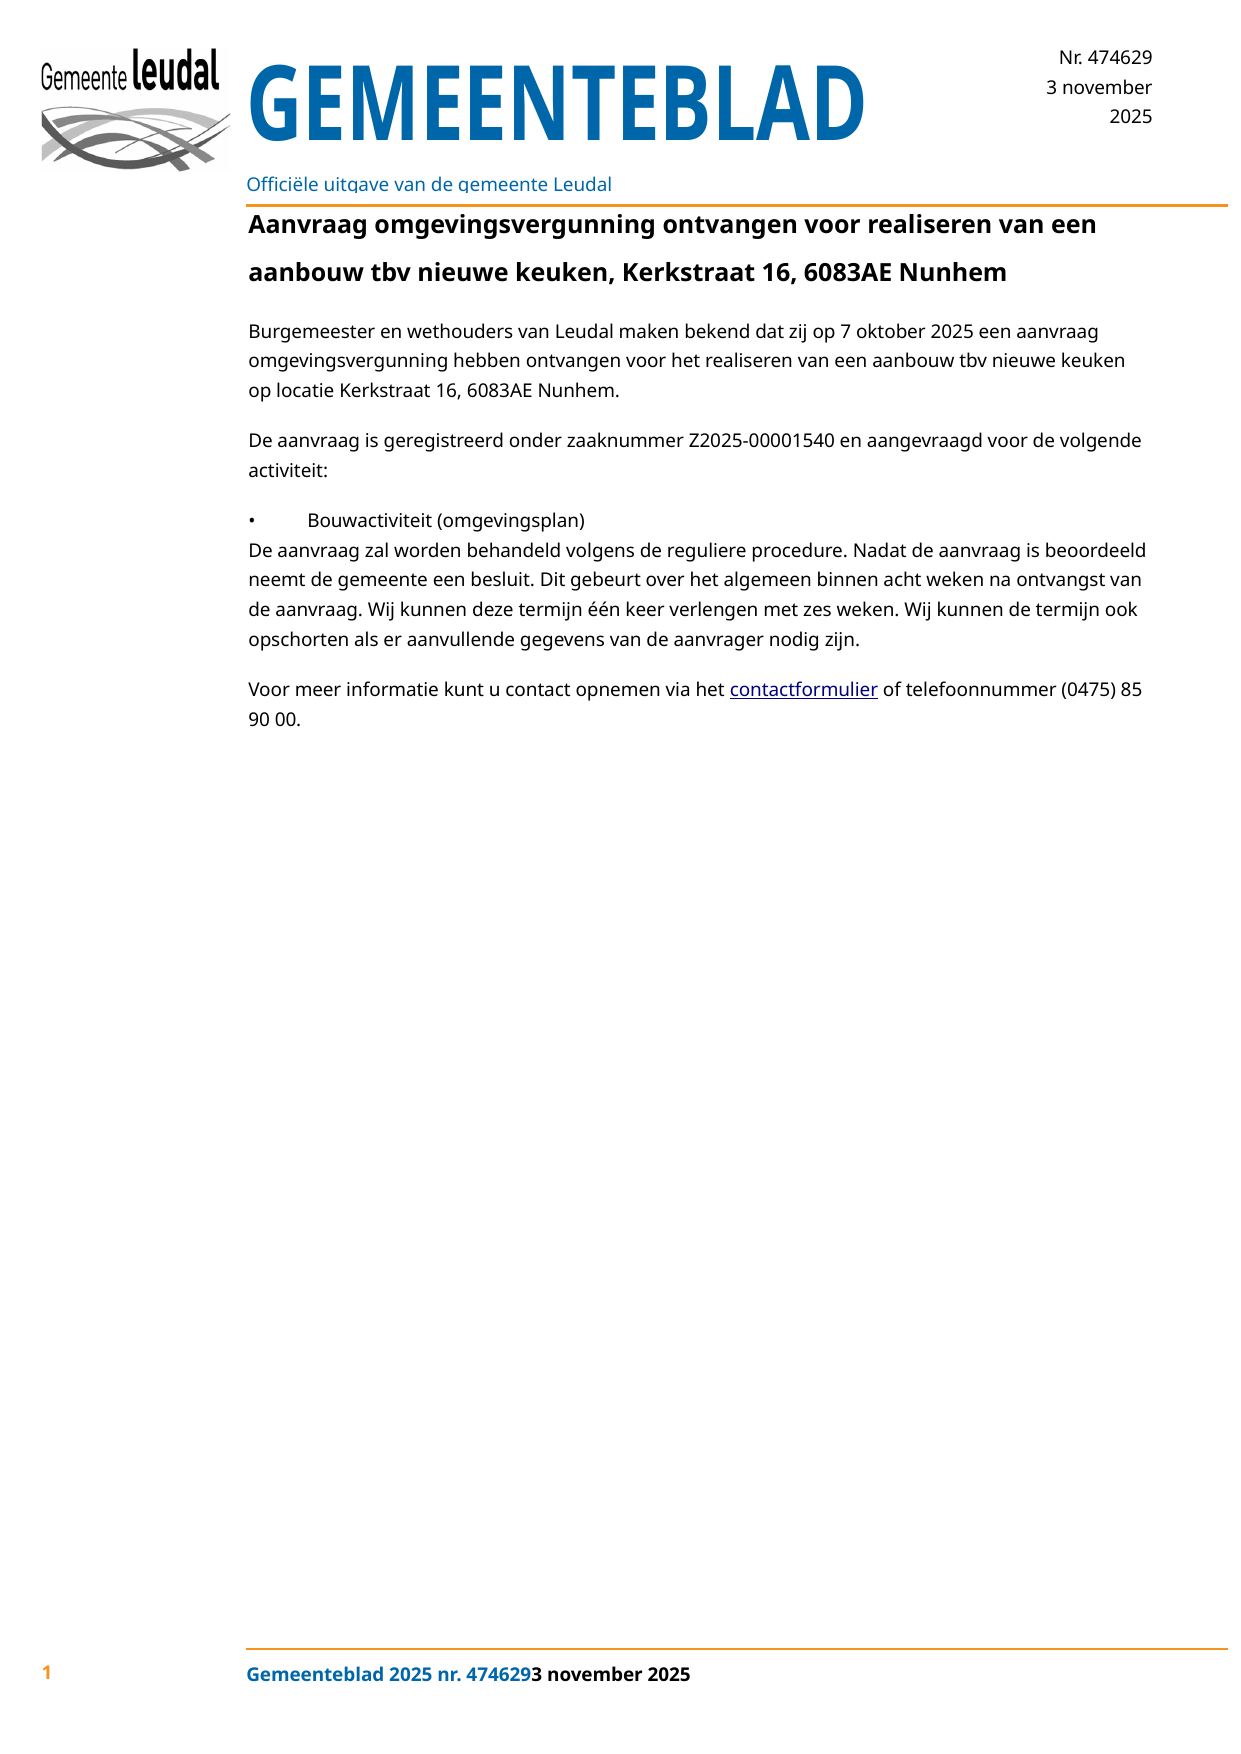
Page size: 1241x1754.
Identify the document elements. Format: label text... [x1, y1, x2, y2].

list Bouwactiviteit (omgevingsplan) [248, 507, 1152, 533]
text Aanvraag omgevingsvergunning ontvangen voor realiseren van een aanbouw tbv nieuwe keuken, Kerkstraat 16, 6083AE Nunhem [248, 207, 1152, 288]
text Voor meer informatie kunt u contact opnemen via het contactformulier of telefoonnummer (0475) 85 90 00. [248, 676, 1152, 732]
text Burgemeester en wethouders van Leudal maken bekend dat zij op 7 oktober 2025 een aanvraag omgevingsvergunning hebben ontvangen voor het realiseren van een aanbouw tbv nieuwe keuken op locatie Kerkstraat 16, 6083AE Nunhem. [248, 318, 1152, 403]
picture [41, 47, 231, 172]
text De aanvraag is geregistreerd onder zaaknummer Z2025-00001540 en aangevraagd voor de volgende activiteit: [248, 427, 1152, 483]
text De aanvraag zal worden behandeld volgens de reguliere procedure. Nadat de aanvraag is beoordeeld neemt de gemeente een besluit. Dit gebeurt over het algemeen binnen acht weken na ontvangst van de aanvraag. Wij kunnen deze termijn één keer verlengen met zes weken. Wij kunnen de termijn ook opschorten als er aanvullende gegevens van de aanvrager nodig zijn. [248, 537, 1152, 652]
